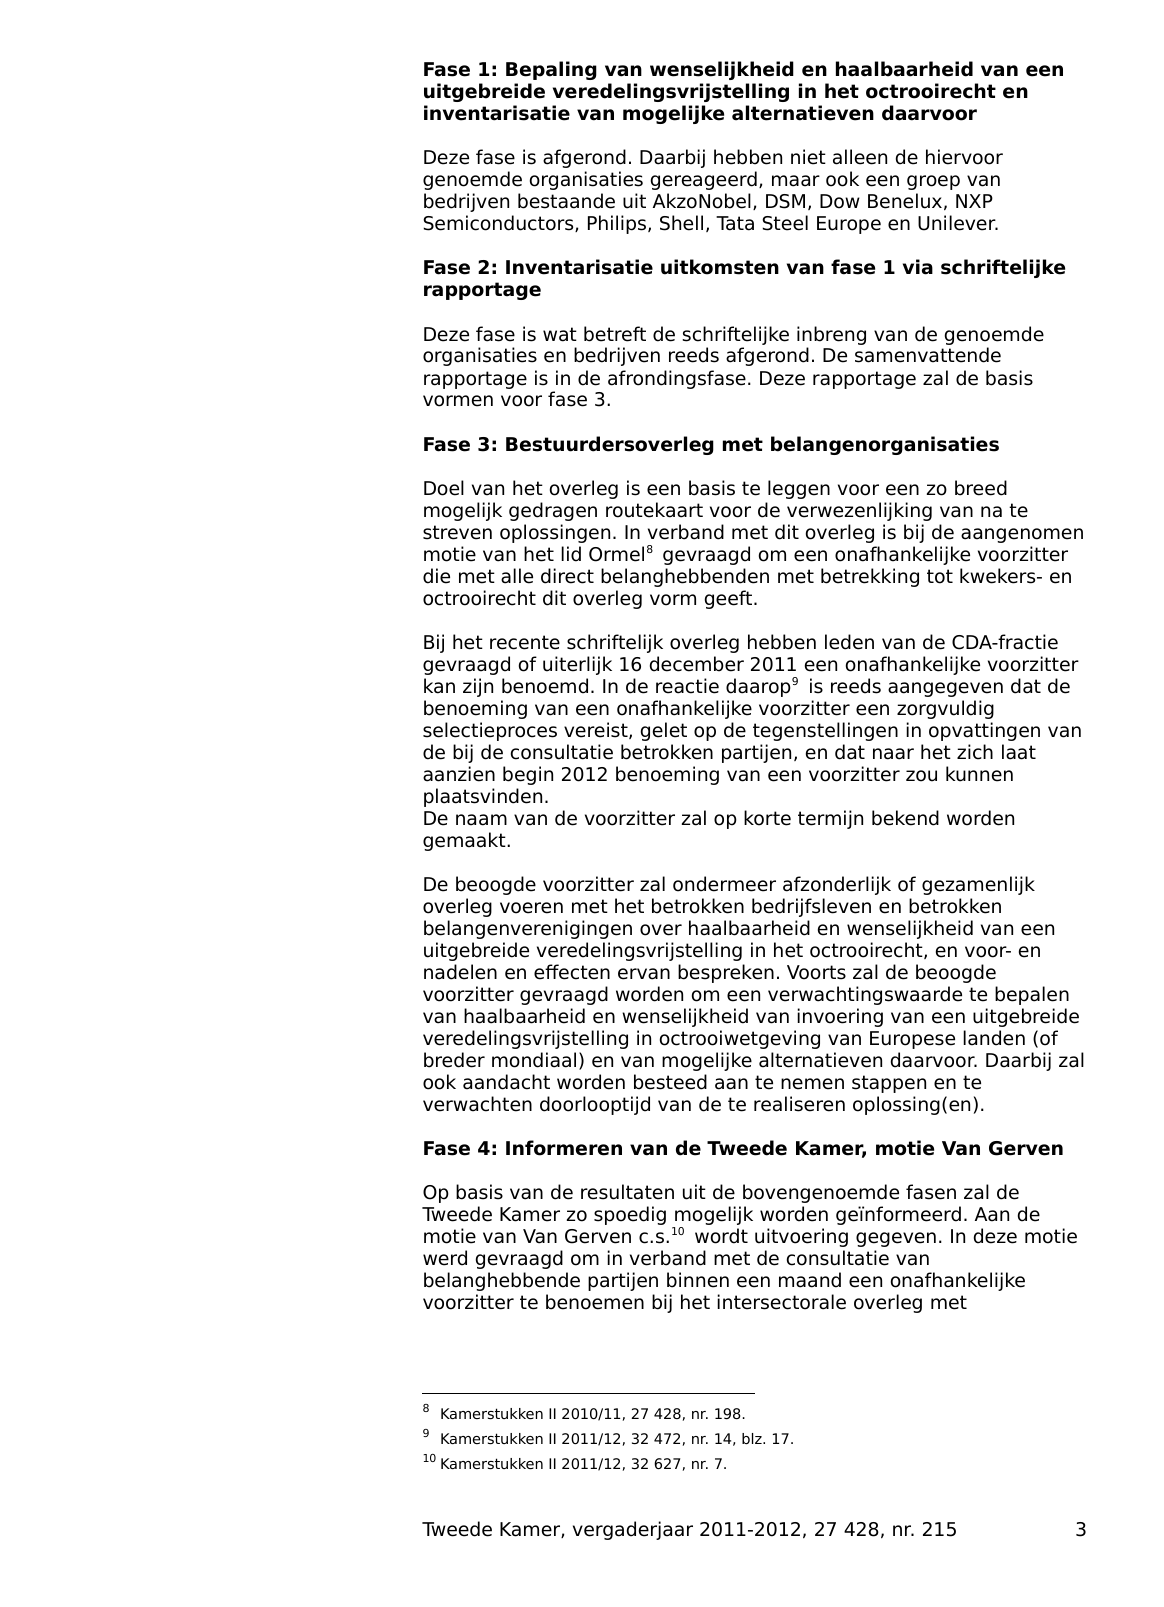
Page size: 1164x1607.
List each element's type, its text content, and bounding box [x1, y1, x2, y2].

text Deze fase is wat betreft de schriftelijke inbreng van de genoemde organisaties en bedrijven reeds afgerond. De samenvattende rapportage is in de afrondingsfase. Deze rapportage zal de basis vormen voor fase 3. [422, 323, 1087, 411]
subtitle Fase 3: Bestuurdersoverleg met belangenorganisaties [422, 433, 1087, 456]
text Kamerstukken II 2010/11, 27 428, nr. 198. [422, 1402, 1087, 1424]
text Deze fase is afgerond. Daarbij hebben niet alleen de hiervoor genoemde organisaties gereageerd, maar ook een groep van bedrijven bestaande uit AkzoNobel, DSM, Dow Benelux, NXP Semiconductors, Philips, Shell, Tata Steel Europe en Unilever. [422, 147, 1087, 235]
text Doel van het overleg is een basis te leggen voor een zo breed mogelijk gedragen routekaart voor de verwezenlijking van na te streven oplossingen. In verband met dit overleg is bij de aangenomen motie van het lid Ormel gevraagd om een onafhankelijke voorzitter die met alle direct belanghebbenden met betrekking tot kwekers- en octrooirecht dit overleg vorm geeft. [422, 478, 1087, 609]
subtitle Fase 2: Inventarisatie uitkomsten van fase 1 via schriftelijke rapportage [422, 257, 1087, 301]
text Kamerstukken II 2011/12, 32 627, nr. 7. [422, 1452, 1087, 1474]
text De naam van de voorzitter zal op korte termijn bekend worden gemaakt. [422, 808, 1087, 852]
text Bij het recente schriftelijk overleg hebben leden van de CDA-fractie gevraagd of uiterlijk 16 december 2011 een onafhankelijke voorzitter kan zijn benoemd. In de reactie daarop is reeds aangegeven dat de benoeming van een onafhankelijke voorzitter een zorgvuldig selectieproces vereist, gelet op de tegenstellingen in opvattingen van de bij de consultatie betrokken partijen, en dat naar het zich laat aanzien begin 2012 benoeming van een voorzitter zou kunnen plaatsvinden. [422, 632, 1087, 808]
text De beoogde voorzitter zal ondermeer afzonderlijk of gezamenlijk overleg voeren met het betrokken bedrijfsleven en betrokken belangenverenigingen over haalbaarheid en wenselijkheid van een uitgebreide veredelingsvrijstelling in het octrooirecht, en voor- en nadelen en effecten ervan bespreken. Voorts zal de beoogde voorzitter gevraagd worden om een verwachtingswaarde te bepalen van haalbaarheid en wenselijkheid van invoering van een uitgebreide veredelingsvrijstelling in octrooiwetgeving van Europese landen (of breder mondiaal) en van mogelijke alternatieven daarvoor. Daarbij zal ook aandacht worden besteed aan te nemen stappen en te verwachten doorlooptijd van de te realiseren oplossing(en). [422, 874, 1087, 1116]
subtitle Fase 1: Bepaling van wenselijkheid en haalbaarheid van een uitgebreide veredelingsvrijstelling in het octrooirecht en inventarisatie van mogelijke alternatieven daarvoor [422, 59, 1087, 125]
text Op basis van de resultaten uit de bovengenoemde fasen zal de Tweede Kamer zo spoedig mogelijk worden geïnformeerd. Aan de motie van Van Gerven c.s. wordt uitvoering gegeven. In deze motie werd gevraagd om in verband met de consultatie van belanghebbende partijen binnen een maand een onafhankelijke voorzitter te benoemen bij het intersectorale overleg met [422, 1182, 1087, 1314]
text Kamerstukken II 2011/12, 32 472, nr. 14, blz. 17. [422, 1427, 1087, 1449]
subtitle Fase 4: Informeren van de Tweede Kamer, motie Van Gerven [422, 1138, 1087, 1160]
